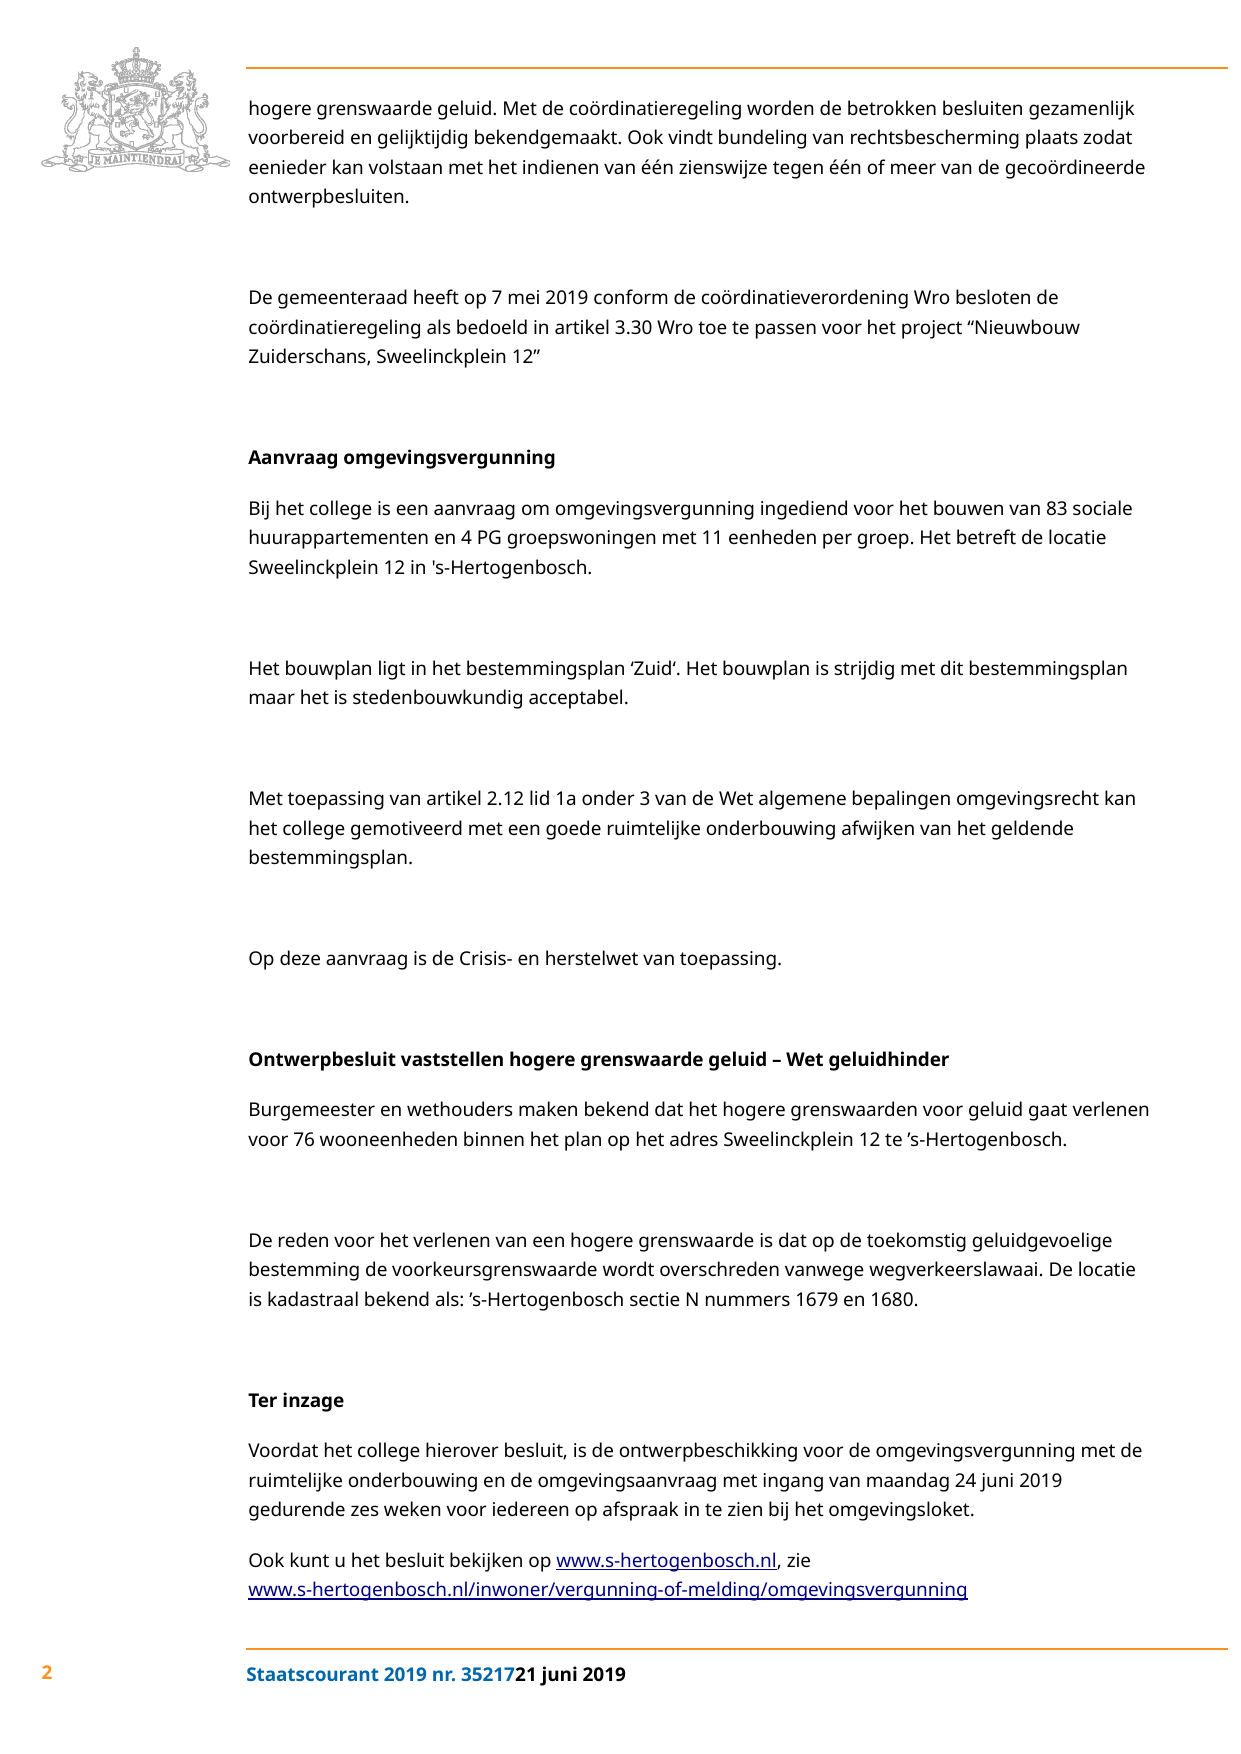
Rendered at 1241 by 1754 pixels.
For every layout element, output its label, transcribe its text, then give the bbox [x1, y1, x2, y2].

text Op deze aanvraag is de Crisis- en herstelwet van toepassing. [248, 945, 1152, 971]
picture [41, 47, 231, 172]
text Het bouwplan ligt in het bestemmingsplan ‘Zuid‘. Het bouwplan is strijdig met dit bestemmingsplan maar het is stedenbouwkundig acceptabel. [248, 655, 1152, 710]
text hogere grenswaarde geluid. Met de coördinatieregeling worden de betrokken besluiten gezamenlijk voorbereid en gelijktijdig bekendgemaakt. Ook vindt bundeling van rechtsbescherming plaats zodat eenieder kan volstaan met het indienen van één zienswijze tegen één of meer van de gecoördineerde ontwerpbesluiten. [248, 95, 1152, 209]
text Ontwerpbesluit vaststellen hogere grenswaarde geluid – Wet geluidhinder [248, 1046, 1152, 1072]
text Bij het college is een aanvraag om omgevingsvergunning ingediend voor het bouwen van 83 sociale huurappartementen en 4 PG groepswoningen met 11 eenheden per groep. Het betreft de locatie Sweelinckplein 12 in 's-Hertogenbosch. [248, 495, 1152, 580]
text Met toepassing van artikel 2.12 lid 1a onder 3 van de Wet algemene bepalingen omgevingsrecht kan het college gemotiveerd met een goede ruimtelijke onderbouwing afwijken van het geldende bestemmingsplan. [248, 785, 1152, 870]
text Voordat het college hierover besluit, is de ontwerpbeschikking voor de omgevingsvergunning met de ruimtelijke onderbouwing en de omgevingsaanvraag met ingang van maandag 24 juni 2019 gedurende zes weken voor iedereen op afspraak in te zien bij het omgevingsloket. [248, 1437, 1152, 1522]
text De gemeenteraad heeft op 7 mei 2019 conform de coördinatieverordening Wro besloten de coördinatieregeling als bedoeld in artikel 3.30 Wro toe te passen voor het project “Nieuwbouw Zuiderschans, Sweelinckplein 12” [248, 284, 1152, 369]
text Burgemeester en wethouders maken bekend dat het hogere grenswaarden voor geluid gaat verlenen voor 76 wooneenheden binnen het plan op het adres Sweelinckplein 12 te ’s-Hertogenbosch. [248, 1096, 1152, 1152]
text Aanvraag omgevingsvergunning [248, 444, 1152, 470]
text Ter inzage [248, 1387, 1152, 1413]
text De reden voor het verlenen van een hogere grenswaarde is dat op de toekomstig geluidgevoelige bestemming de voorkeursgrenswaarde wordt overschreden vanwege wegverkeerslawaai. De locatie is kadastraal bekend als: ’s-Hertogenbosch sectie N nummers 1679 en 1680. [248, 1227, 1152, 1312]
text Ook kunt u het besluit bekijken op www.s-hertogenbosch.nl, zie www.s-hertogenbosch.nl/inwoner/vergunning-of-melding/omgevingsvergunning [248, 1547, 1152, 1602]
